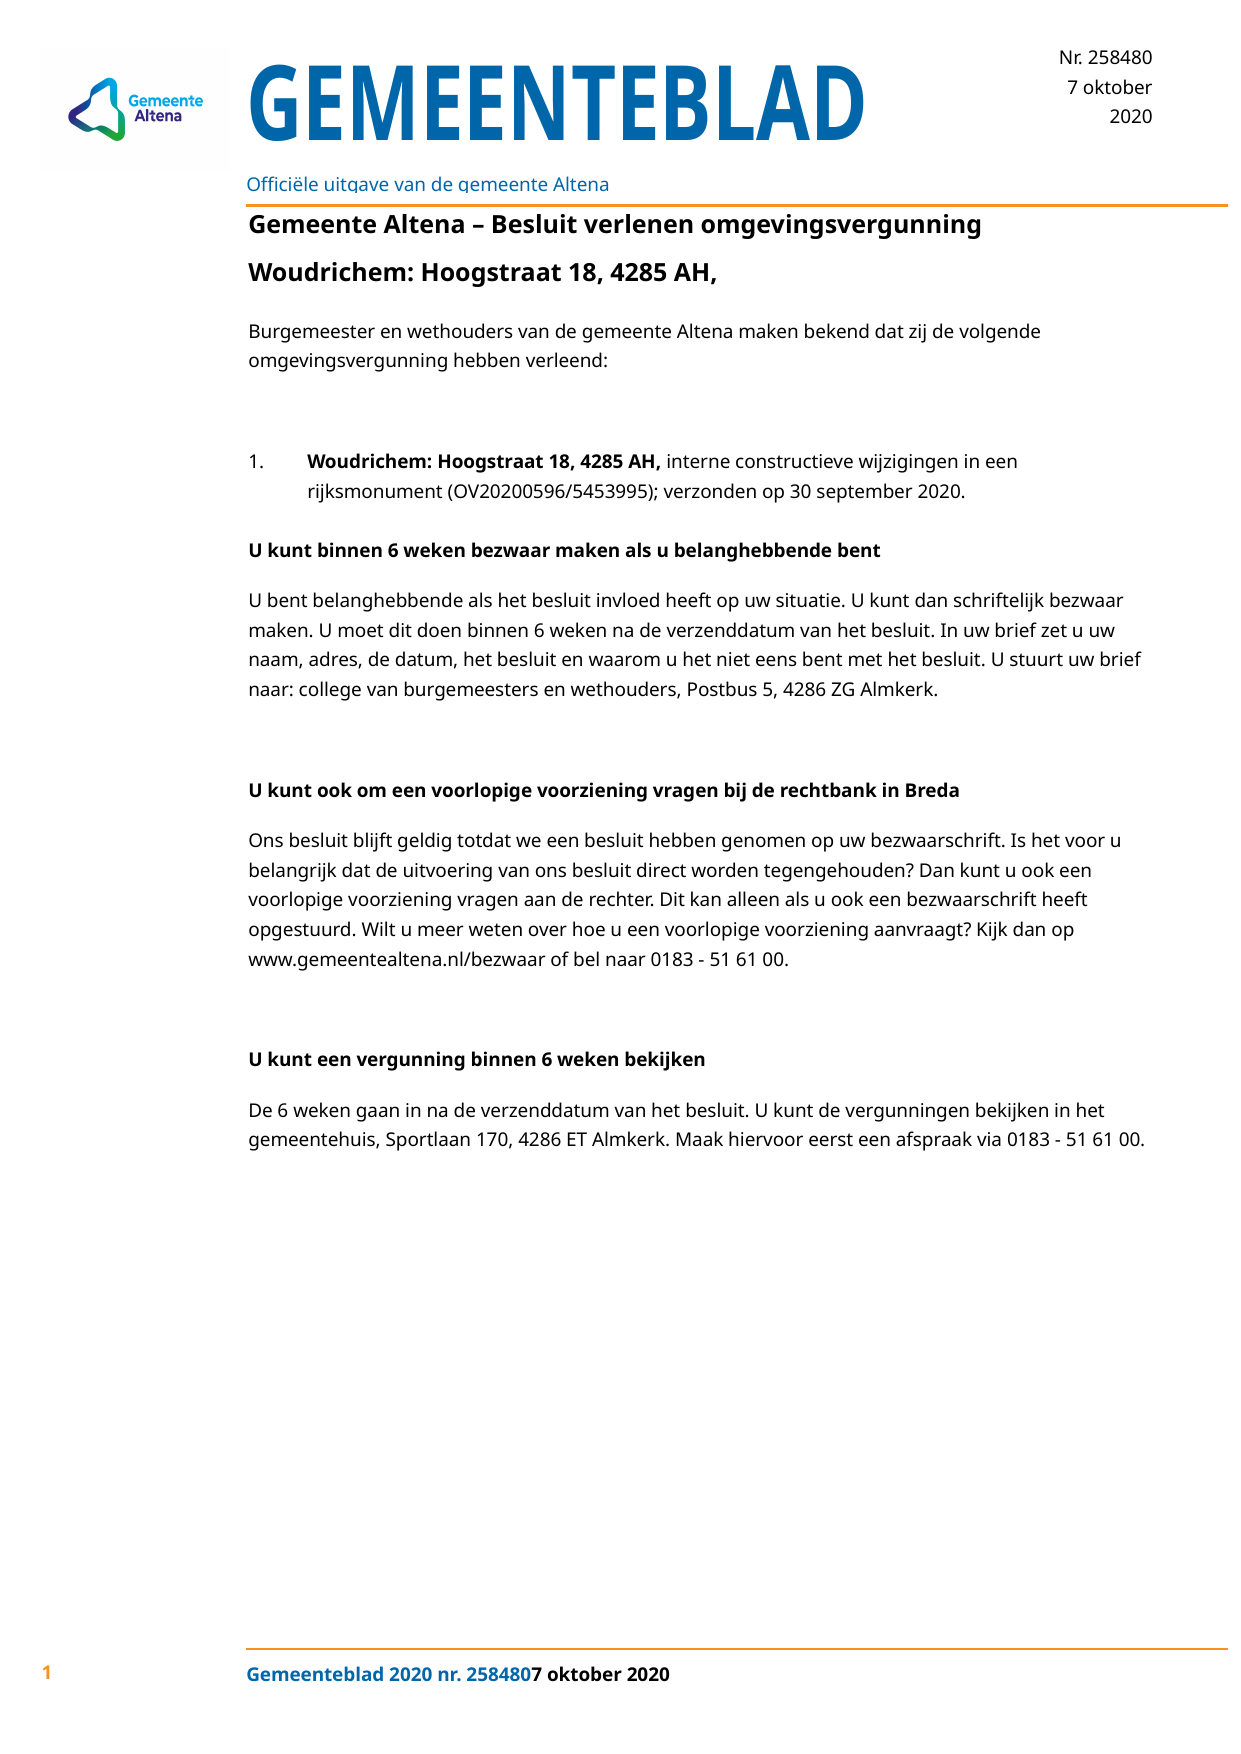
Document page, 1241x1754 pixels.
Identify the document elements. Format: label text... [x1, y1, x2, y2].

text Burgemeester en wethouders van de gemeente Altena maken bekend dat zij de volgende omgevingsvergunning hebben verleend: [248, 318, 1152, 373]
text U kunt een vergunning binnen 6 weken bekijken [248, 1047, 1152, 1072]
text U kunt ook om een voorlopige voorziening vragen bij de rechtbank in Breda [248, 777, 1152, 803]
text Ons besluit blijft geldig totdat we een besluit hebben genomen op uw bezwaarschrift. Is het voor u belangrijk dat de uitvoering van ons besluit direct worden tegengehouden? Dan kunt u ook een voorlopige voorziening vragen aan de rechter. Dit kan alleen als u ook een bezwaarschrift heeft opgestuurd. Wilt u meer weten over hoe u een voorlopige voorziening aanvraagt? Kijk dan op www.gemeentealtena.nl/bezwaar of bel naar 0183 - 51 61 00. [248, 827, 1152, 972]
text U bent belanghebbende als het besluit invloed heeft op uw situatie. U kunt dan schriftelijk bezwaar maken. U moet dit doen binnen 6 weken na de verzenddatum van het besluit. In uw brief zet u uw naam, adres, de datum, het besluit en waarom u het niet eens bent met het besluit. U stuurt uw brief naar: college van burgemeesters en wethouders, Postbus 5, 4286 ZG Almkerk. [248, 587, 1152, 702]
text De 6 weken gaan in na de verzenddatum van het besluit. U kunt de vergunningen bekijken in het gemeentehuis, Sportlaan 170, 4286 ET Almkerk. Maak hiervoor eerst een afspraak via 0183 - 51 61 00. [248, 1097, 1152, 1152]
picture [41, 47, 231, 172]
list Woudrichem: Hoogstraat 18, 4285 AH, interne constructieve wijzigingen in een rijksmonument (OV20200596/5453995); verzonden op 30 september 2020. [248, 448, 1152, 504]
text U kunt binnen 6 weken bezwaar maken als u belanghebbende bent [248, 537, 1152, 563]
text Gemeente Altena – Besluit verlenen omgevingsvergunning Woudrichem: Hoogstraat 18, 4285 AH, [248, 207, 1152, 288]
